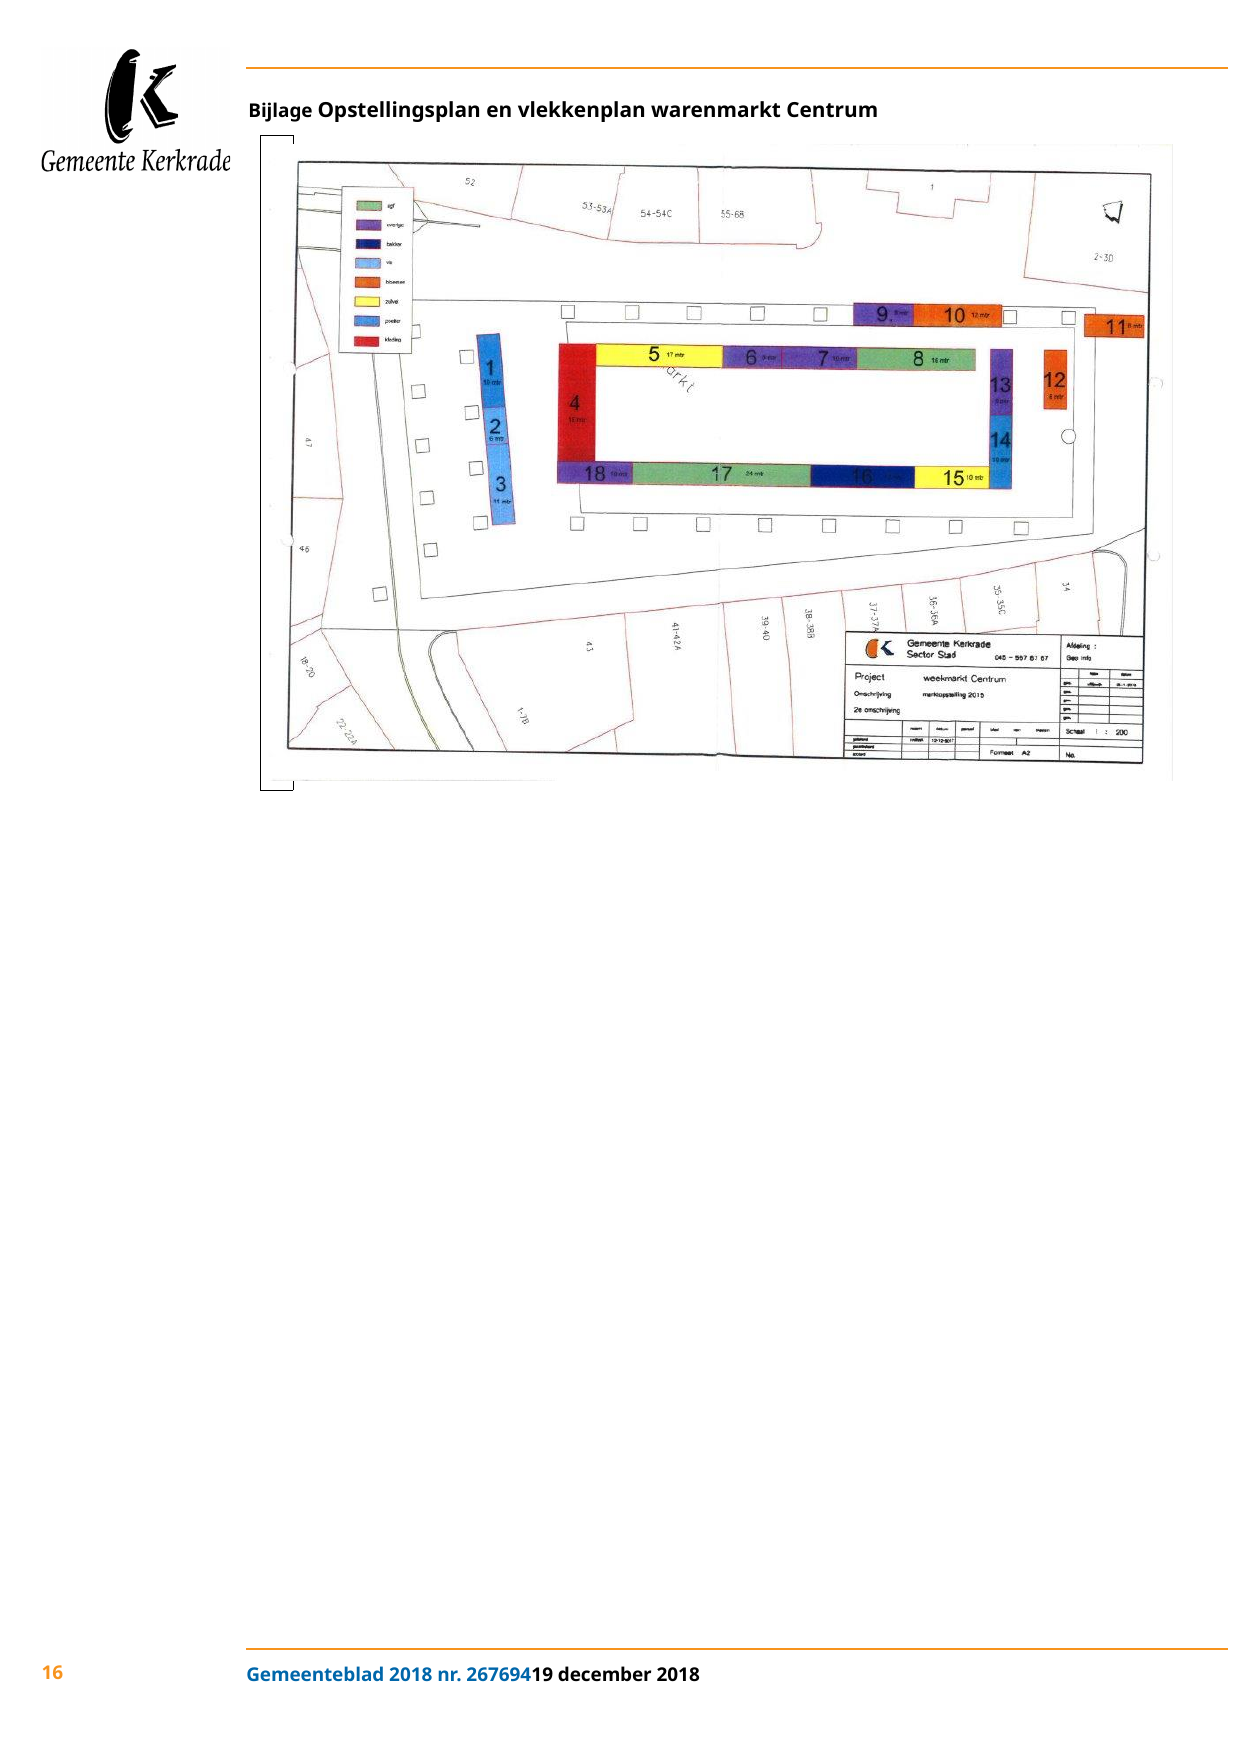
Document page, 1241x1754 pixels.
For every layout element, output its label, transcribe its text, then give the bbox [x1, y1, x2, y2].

text Bijlage Opstellingsplan en vlekkenplan warenmarkt Centrum [248, 95, 1152, 123]
picture [268, 144, 1173, 781]
picture [41, 47, 231, 172]
